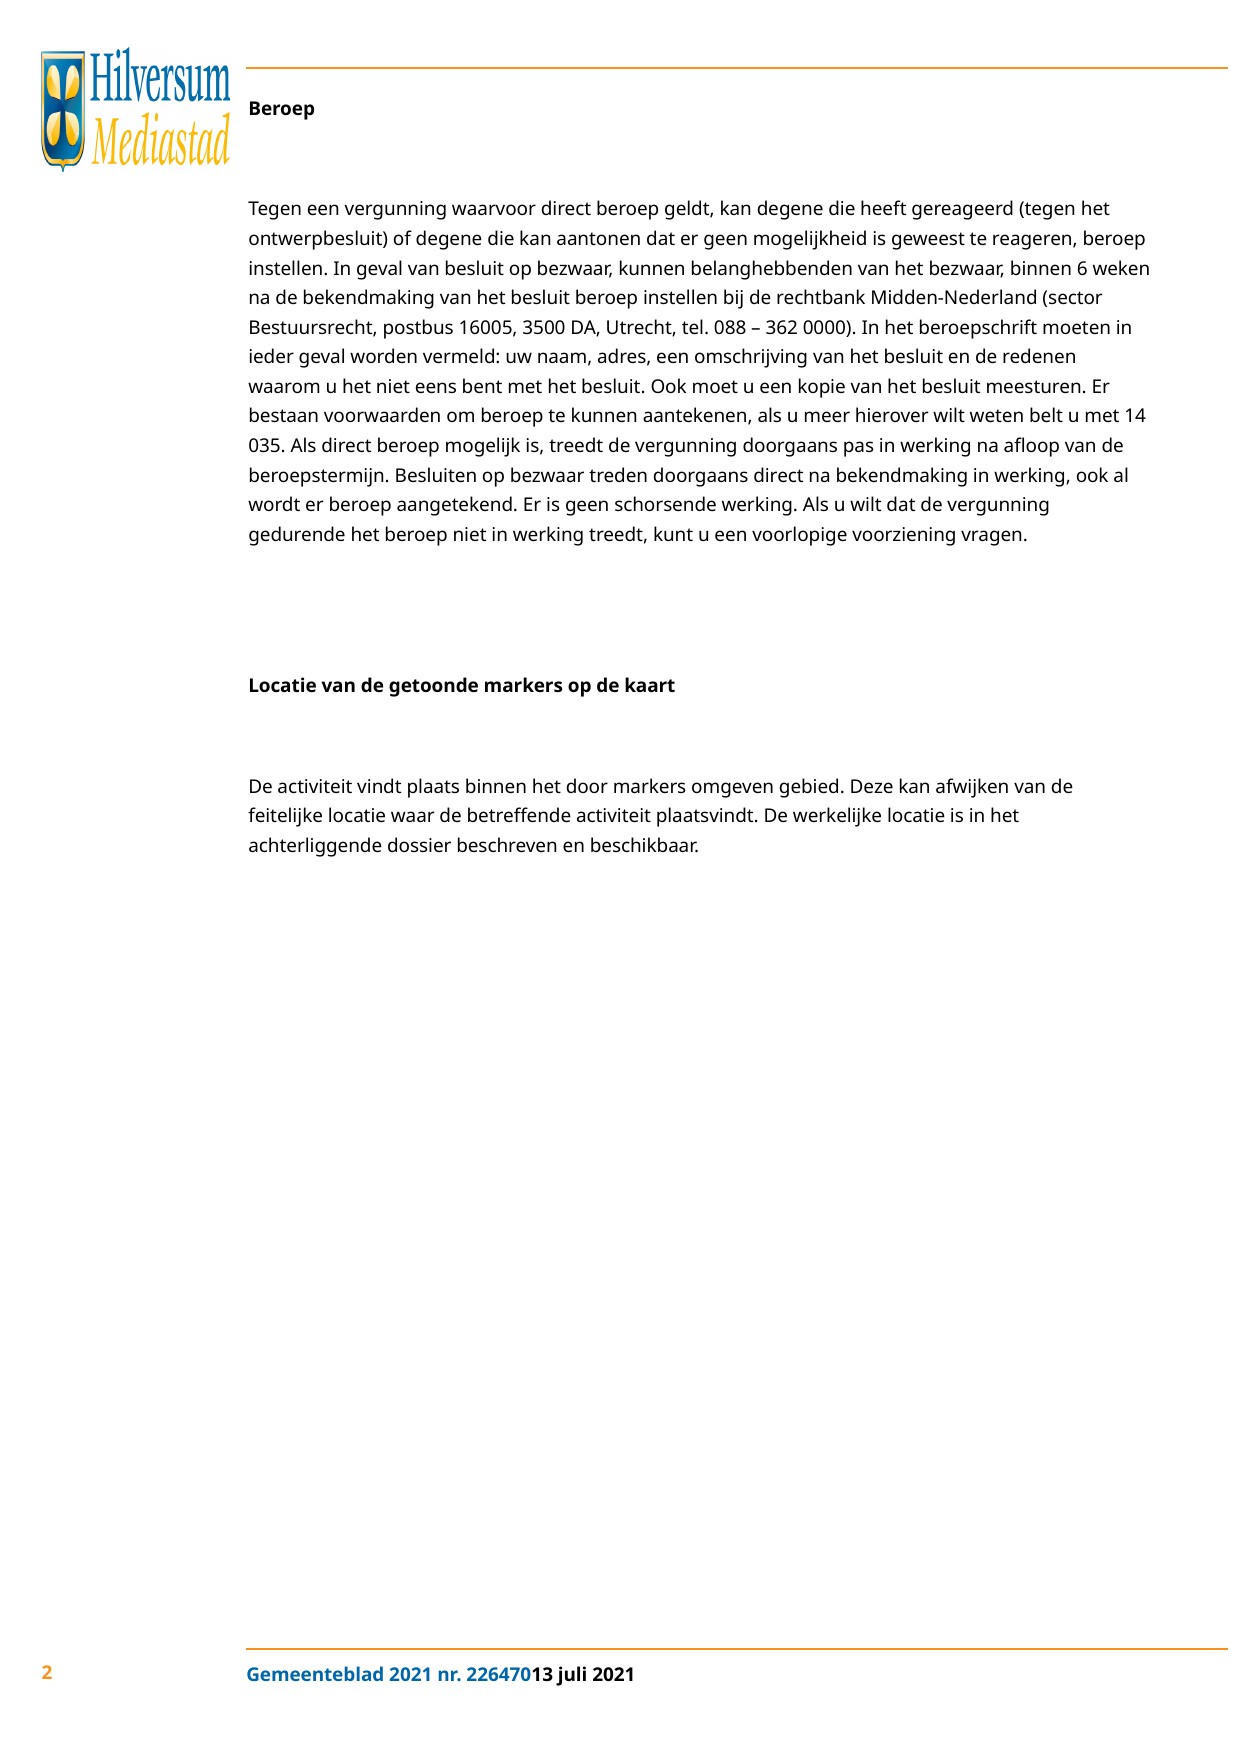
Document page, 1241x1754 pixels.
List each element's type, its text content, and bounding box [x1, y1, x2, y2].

text Beroep [248, 95, 1152, 121]
text De activiteit vindt plaats binnen het door markers omgeven gebied. Deze kan afwijken van de feitelijke locatie waar de betreffende activiteit plaatsvindt. De werkelijke locatie is in het achterliggende dossier beschreven en beschikbaar. [248, 773, 1152, 858]
text Tegen een vergunning waarvoor direct beroep geldt, kan degene die heeft gereageerd (tegen het ontwerpbesluit) of degene die kan aantonen dat er geen mogelijkheid is geweest te reageren, beroep instellen. In geval van besluit op bezwaar, kunnen belanghebbenden van het bezwaar, binnen 6 weken na de bekendmaking van het besluit beroep instellen bij de rechtbank Midden-Nederland (sector Bestuursrecht, postbus 16005, 3500 DA, Utrecht, tel. 088 – 362 0000). In het beroepschrift moeten in ieder geval worden vermeld: uw naam, adres, een omschrijving van het besluit en de redenen waarom u het niet eens bent met het besluit. Ook moet u een kopie van het besluit meesturen. Er bestaan voorwaarden om beroep te kunnen aantekenen, als u meer hierover wilt weten belt u met 14 035. Als direct beroep mogelijk is, treedt de vergunning doorgaans pas in werking na afloop van de beroepstermijn. Besluiten op bezwaar treden doorgaans direct na bekendmaking in werking, ook al wordt er beroep aangetekend. Er is geen schorsende werking. Als u wilt dat de vergunning gedurende het beroep niet in werking treedt, kunt u een voorlopige voorziening vragen. [248, 196, 1152, 547]
text Locatie van de getoonde markers op de kaart [248, 672, 1152, 698]
picture [41, 47, 231, 172]
